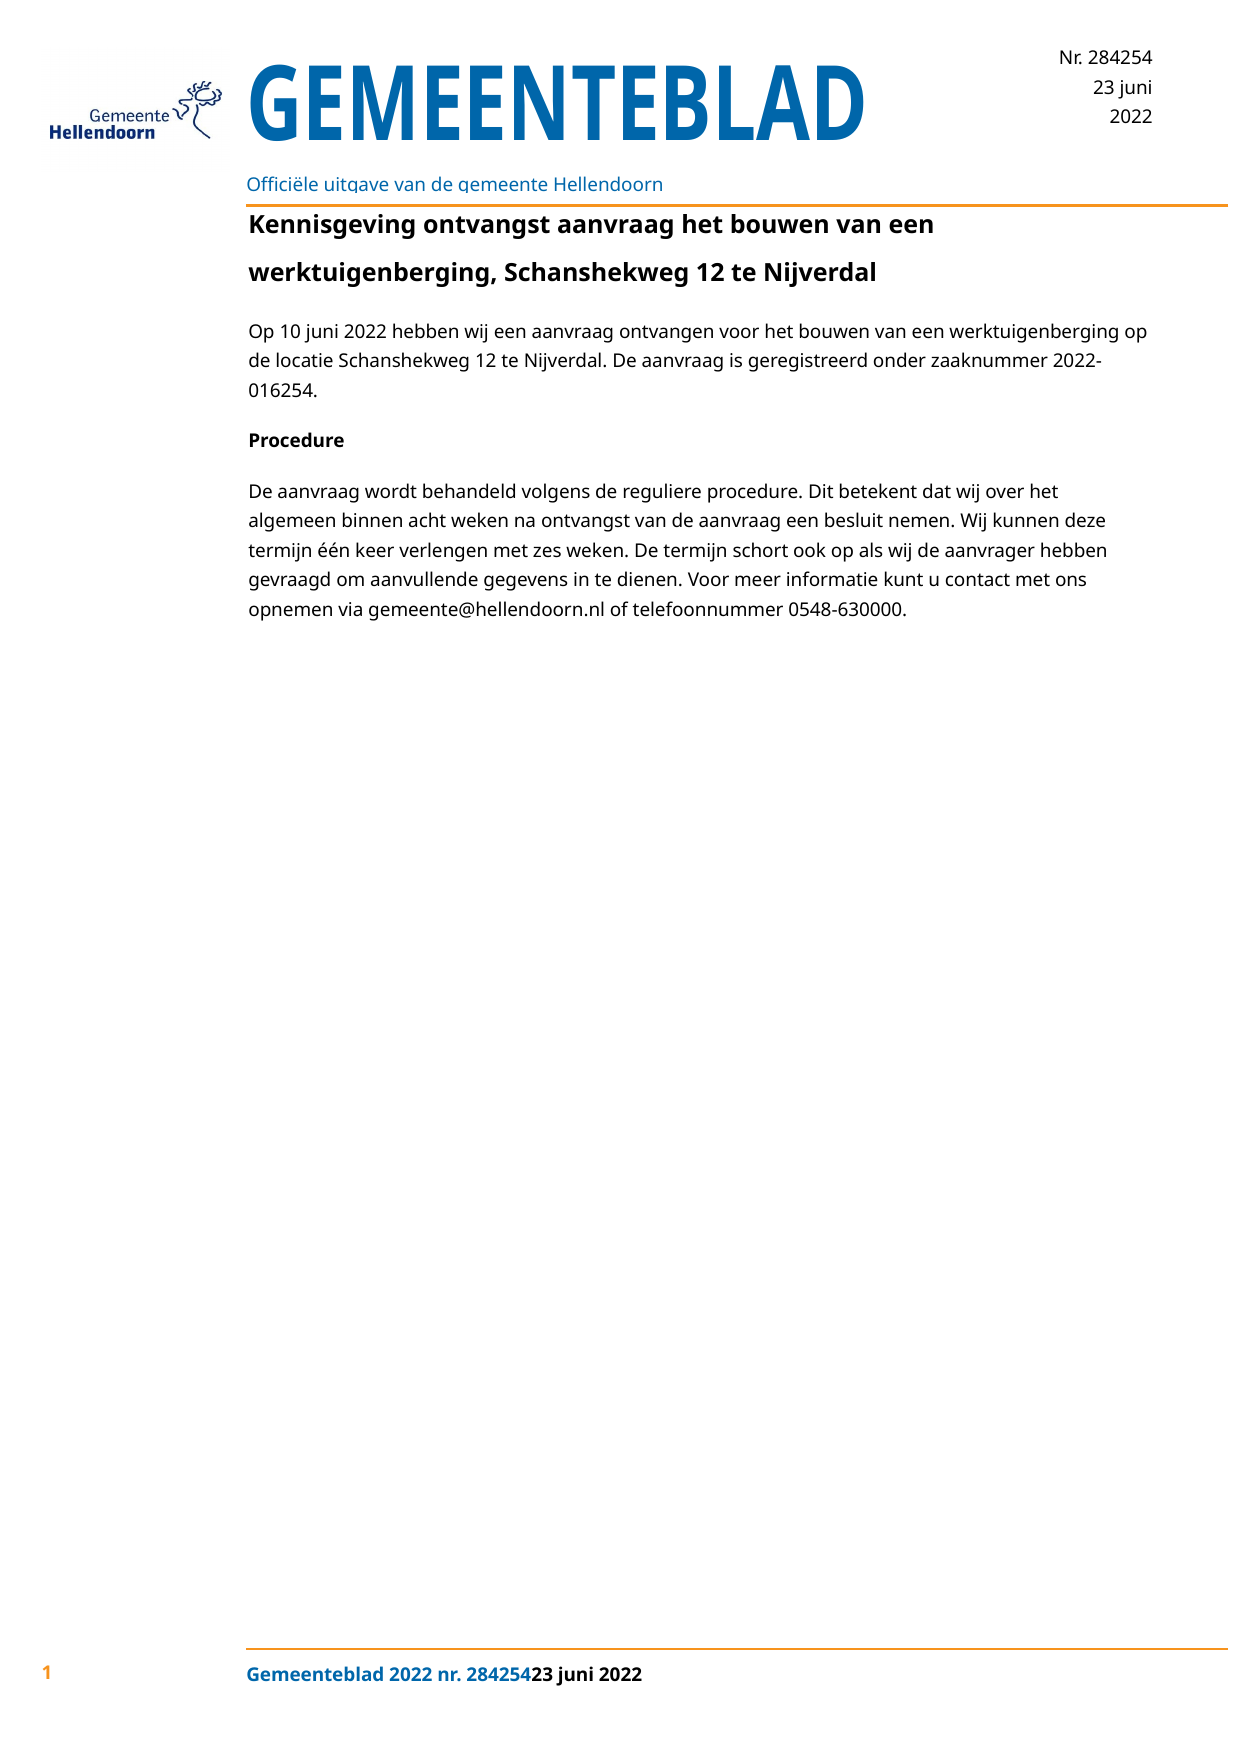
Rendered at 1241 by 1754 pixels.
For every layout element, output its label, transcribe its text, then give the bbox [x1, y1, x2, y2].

text Op 10 juni 2022 hebben wij een aanvraag ontvangen voor het bouwen van een werktuigenberging op de locatie Schanshekweg 12 te Nijverdal. De aanvraag is geregistreerd onder zaaknummer 2022-016254. [248, 318, 1152, 403]
picture [41, 47, 231, 172]
text Kennisgeving ontvangst aanvraag het bouwen van een werktuigenberging, Schanshekweg 12 te Nijverdal [248, 207, 1152, 288]
text De aanvraag wordt behandeld volgens de reguliere procedure. Dit betekent dat wij over het algemeen binnen acht weken na ontvangst van de aanvraag een besluit nemen. Wij kunnen deze termijn één keer verlengen met zes weken. De termijn schort ook op als wij de aanvrager hebben gevraagd om aanvullende gegevens in te dienen. Voor meer informatie kunt u contact met ons opnemen via gemeente@hellendoorn.nl of telefoonnummer 0548-630000. [248, 478, 1152, 622]
text Procedure [248, 427, 1152, 453]
